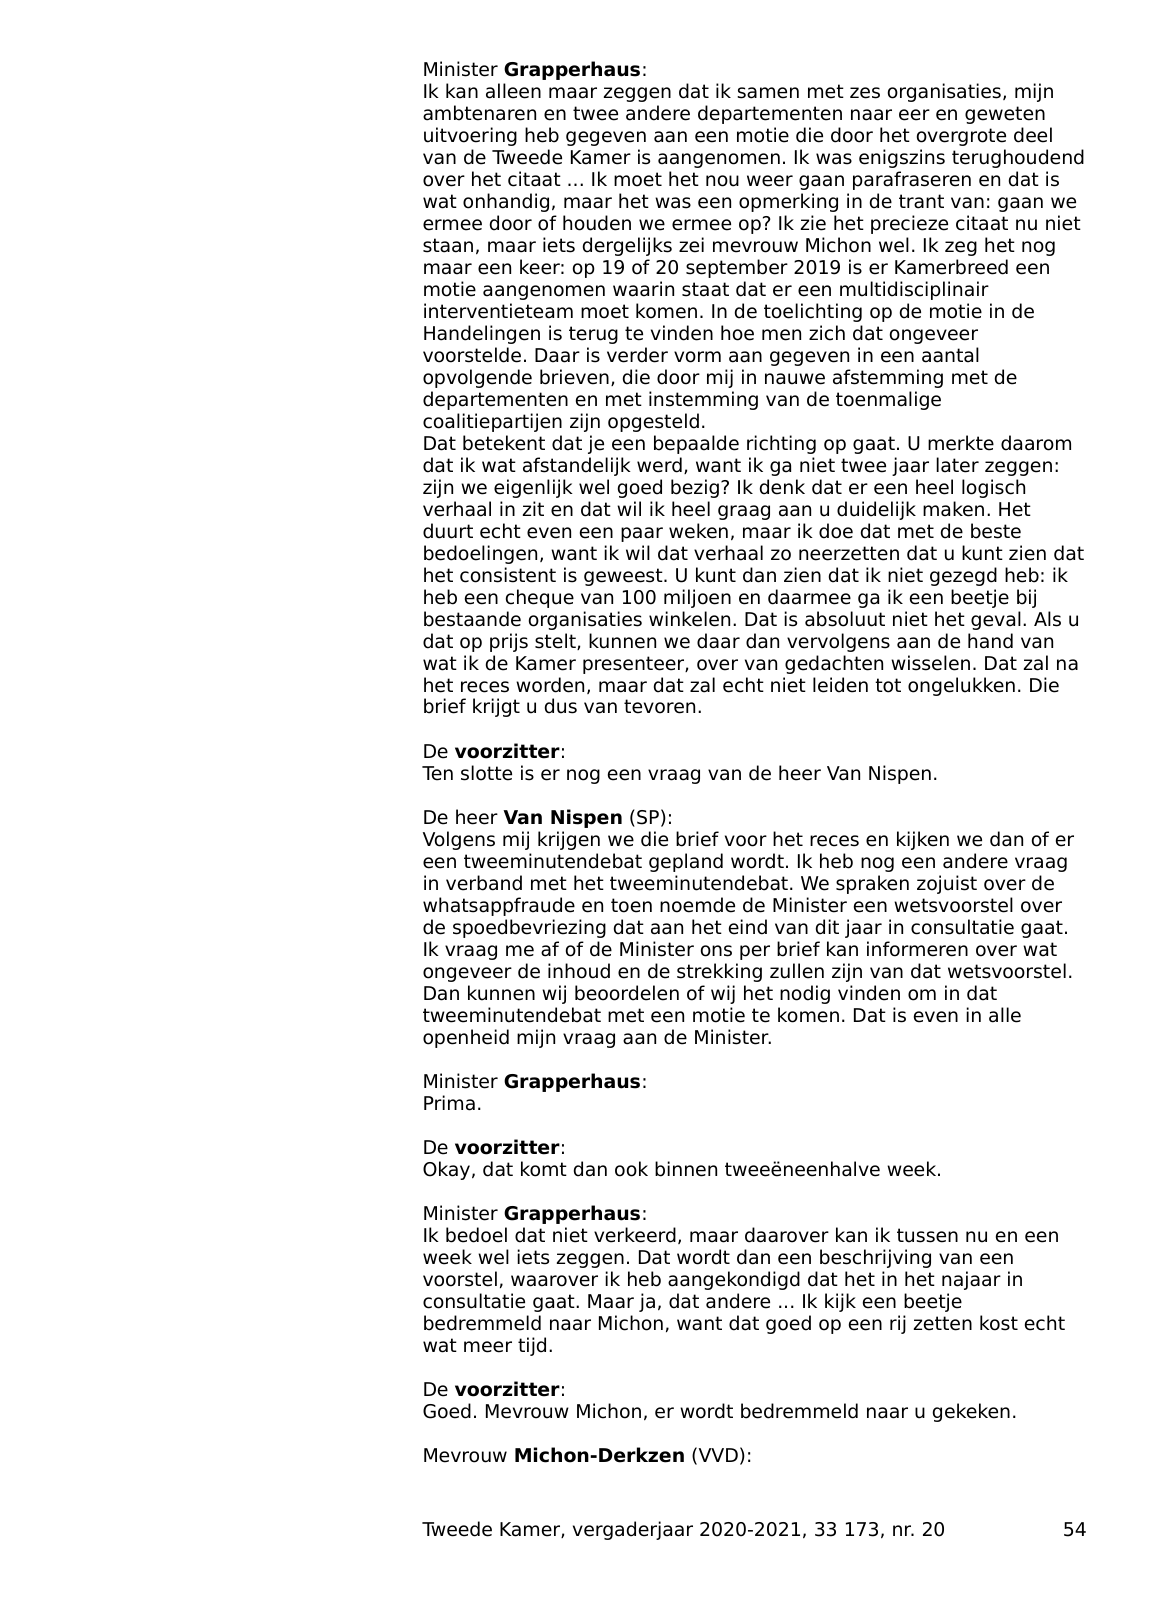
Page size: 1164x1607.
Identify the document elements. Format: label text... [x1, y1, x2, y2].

text Dat betekent dat je een bepaalde richting op gaat. U merkte daarom dat ik wat afstandelijk werd, want ik ga niet twee jaar later zeggen: zijn we eigenlijk wel goed bezig? Ik denk dat er een heel logisch verhaal in zit en dat wil ik heel graag aan u duidelijk maken. Het duurt echt even een paar weken, maar ik doe dat met de beste bedoelingen, want ik wil dat verhaal zo neerzetten dat u kunt zien dat het consistent is geweest. U kunt dan zien dat ik niet gezegd heb: ik heb een cheque van 100 miljoen en daarmee ga ik een beetje bij bestaande organisaties winkelen. Dat is absoluut niet het geval. Als u dat op prijs stelt, kunnen we daar dan vervolgens aan de hand van wat ik de Kamer presenteer, over van gedachten wisselen. Dat zal na het reces worden, maar dat zal echt niet leiden tot ongelukken. Die brief krijgt u dus van tevoren. [422, 433, 1087, 718]
text Ten slotte is er nog een vraag van de heer Van Nispen. [422, 763, 1087, 784]
text Prima. [422, 1093, 1087, 1115]
text Mevrouw Michon-Derkzen (VVD): [422, 1445, 1087, 1467]
text Ik kan alleen maar zeggen dat ik samen met zes organisaties, mijn ambtenaren en twee andere departementen naar eer en geweten uitvoering heb gegeven aan een motie die door het overgrote deel van de Tweede Kamer is aangenomen. Ik was enigszins terughoudend over het citaat ... Ik moet het nou weer gaan parafraseren en dat is wat onhandig, maar het was een opmerking in de trant van: gaan we ermee door of houden we ermee op? Ik zie het precieze citaat nu niet staan, maar iets dergelijks zei mevrouw Michon wel. Ik zeg het nog maar een keer: op 19 of 20 september 2019 is er Kamerbreed een motie aangenomen waarin staat dat er een multidisciplinair interventieteam moet komen. In de toelichting op de motie in de Handelingen is terug te vinden hoe men zich dat ongeveer voorstelde. Daar is verder vorm aan gegeven in een aantal opvolgende brieven, die door mij in nauwe afstemming met de departementen en met instemming van de toenmalige coalitiepartijen zijn opgesteld. [422, 81, 1087, 433]
text De voorzitter: [422, 741, 1087, 763]
text Volgens mij krijgen we die brief voor het reces en kijken we dan of er een tweeminutendebat gepland wordt. Ik heb nog een andere vraag in verband met het tweeminutendebat. We spraken zojuist over de whatsappfraude en toen noemde de Minister een wetsvoorstel over de spoedbevriezing dat aan het eind van dit jaar in consultatie gaat. Ik vraag me af of de Minister ons per brief kan informeren over wat ongeveer de inhoud en de strekking zullen zijn van dat wetsvoorstel. Dan kunnen wij beoordelen of wij het nodig vinden om in dat tweeminutendebat met een motie te komen. Dat is even in alle openheid mijn vraag aan de Minister. [422, 829, 1087, 1048]
text De voorzitter: [422, 1137, 1087, 1159]
text De heer Van Nispen (SP): [422, 807, 1087, 829]
text Minister Grapperhaus: [422, 1071, 1087, 1093]
text Ik bedoel dat niet verkeerd, maar daarover kan ik tussen nu en een week wel iets zeggen. Dat wordt dan een beschrijving van een voorstel, waarover ik heb aangekondigd dat het in het najaar in consultatie gaat. Maar ja, dat andere ... Ik kijk een beetje bedremmeld naar Michon, want dat goed op een rij zetten kost echt wat meer tijd. [422, 1225, 1087, 1357]
text Okay, dat komt dan ook binnen tweeëneenhalve week. [422, 1159, 1087, 1181]
text Minister Grapperhaus: [422, 59, 1087, 81]
text Goed. Mevrouw Michon, er wordt bedremmeld naar u gekeken. [422, 1401, 1087, 1423]
text De voorzitter: [422, 1379, 1087, 1401]
text Minister Grapperhaus: [422, 1203, 1087, 1225]
